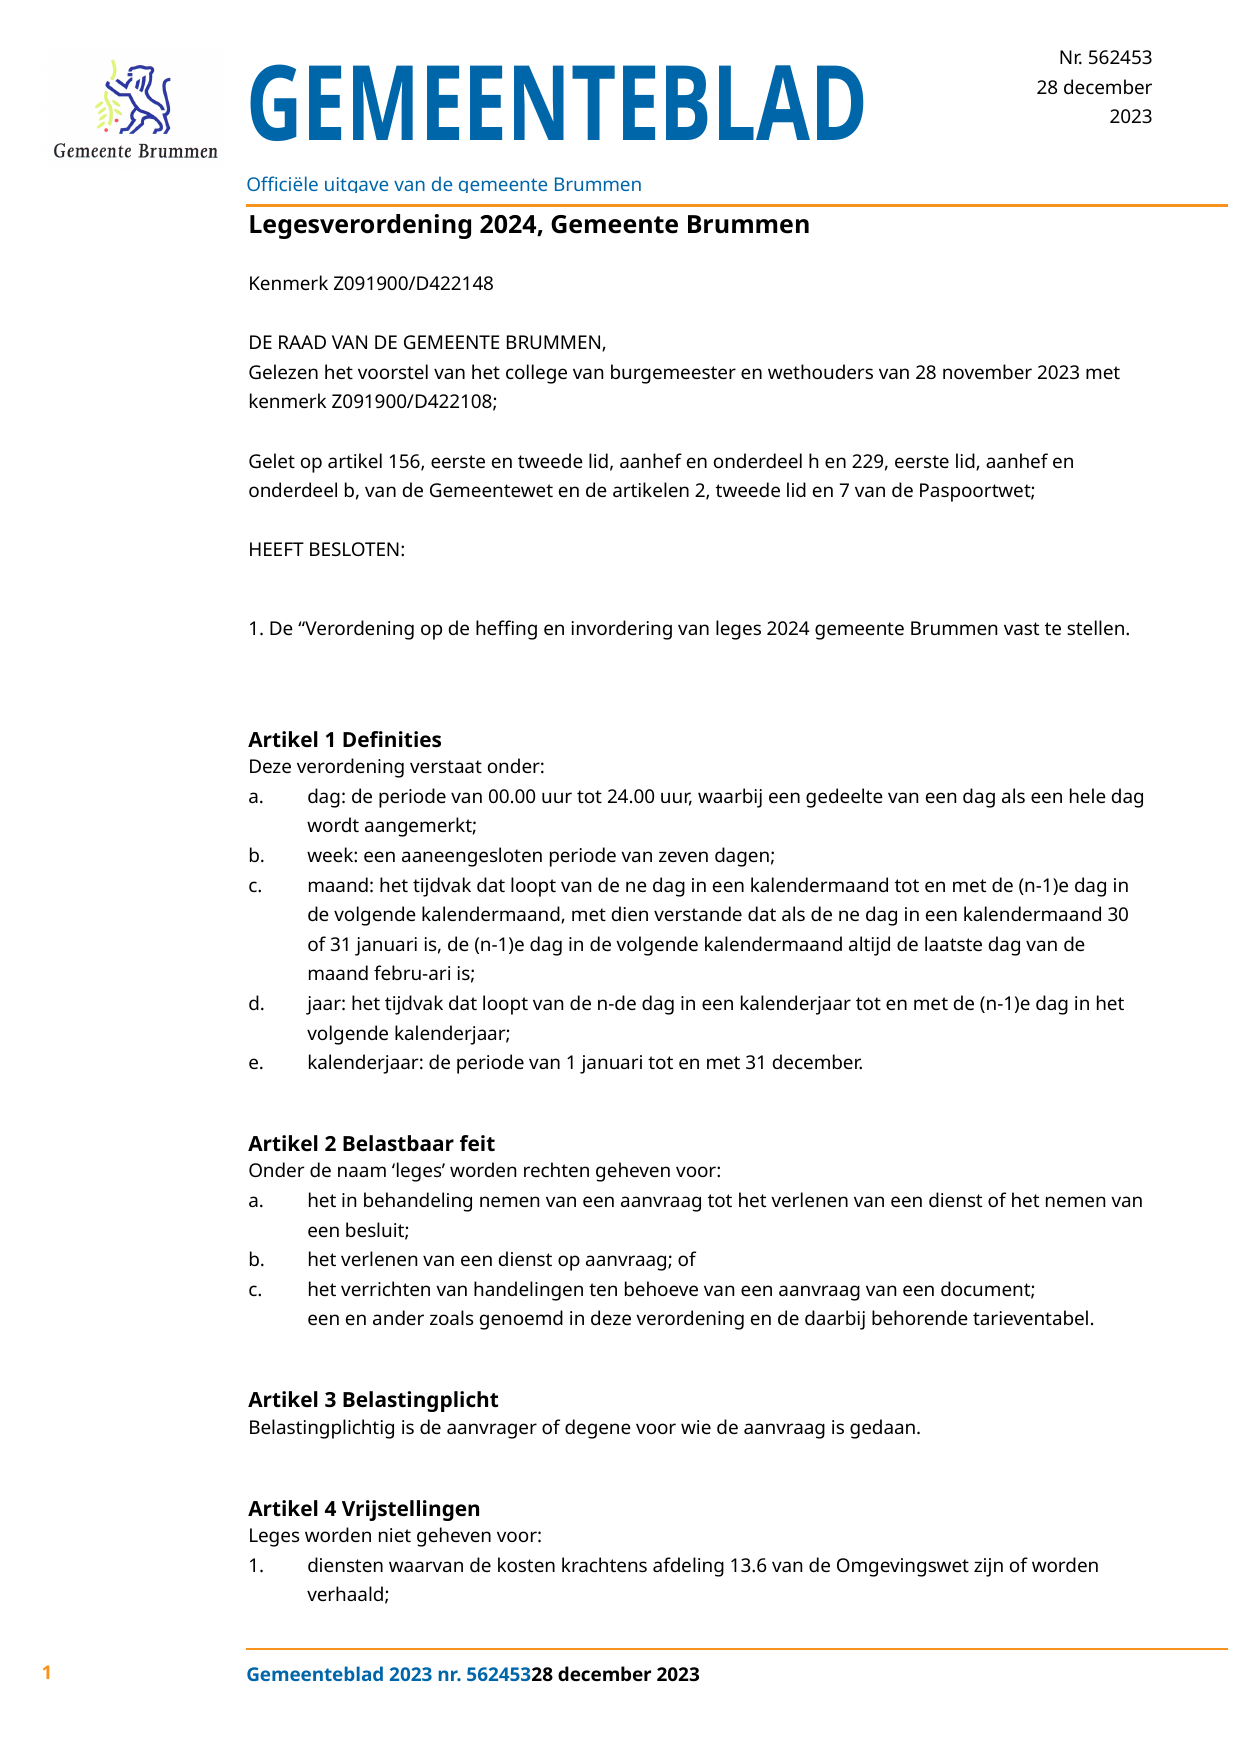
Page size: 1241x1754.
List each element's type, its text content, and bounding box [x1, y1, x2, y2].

list kalenderjaar: de periode van 1 januari tot en met 31 december. [248, 1049, 1152, 1075]
text Artikel 2 Belastbaar feit [248, 1129, 1152, 1158]
list het verrichten van handelingen ten behoeve van een aanvraag van een document; [248, 1276, 1152, 1302]
list week: een aaneengesloten periode van zeven dagen; [248, 842, 1152, 868]
text Gelezen het voorstel van het college van burgemeester en wethouders van 28 november 2023 met kenmerk Z091900/D422108; [248, 359, 1152, 414]
text Kenmerk Z091900/D422148 [248, 270, 1152, 296]
text HEEFT BESLOTEN: [248, 537, 1152, 562]
picture [41, 47, 231, 172]
text Gelet op artikel 156, eerste en tweede lid, aanhef en onderdeel h en 229, eerste lid, aanhef en onderdeel b, van de Gemeentewet en de artikelen 2, tweede lid en 7 van de Paspoortwet; [248, 448, 1152, 503]
text Belastingplichtig is de aanvrager of degene voor wie de aanvraag is gedaan. [248, 1414, 1152, 1440]
list het verlenen van een dienst op aanvraag; of [248, 1246, 1152, 1272]
list dag: de periode van 00.00 uur tot 24.00 uur, waarbij een gedeelte van een dag als een hele dag wordt aangemerkt; [248, 783, 1152, 838]
text 1. De “Verordening op de heffing en invordering van leges 2024 gemeente Brummen vast te stellen. [248, 615, 1152, 641]
text Deze verordening verstaat onder: [248, 753, 1152, 779]
list het in behandeling nemen van een aanvraag tot het verlenen van een dienst of het nemen van een besluit; [248, 1187, 1152, 1243]
list diensten waarvan de kosten krachtens afdeling 13.6 van de Omgevingswet zijn of worden verhaald; [248, 1552, 1152, 1607]
text Legesverordening 2024, Gemeente Brummen [248, 207, 1152, 241]
text Artikel 3 Belastingplicht [248, 1386, 1152, 1414]
list jaar: het tijdvak dat loopt van de n-de dag in een kalenderjaar tot en met de (n-1)e dag in het volgende kalenderjaar; [248, 990, 1152, 1045]
list maand: het tijdvak dat loopt van de ne dag in een kalendermaand tot en met de (n-1)e dag in de volgende kalendermaand, met dien verstande dat als de ne dag in een kalendermaand 30 of 31 januari is, de (n-1)e dag in de volgende kalendermaand altijd de laatste dag van de maand febru-ari is; [248, 872, 1152, 986]
text Artikel 1 Definities [248, 725, 1152, 753]
text DE RAAD VAN DE GEMEENTE BRUMMEN, [248, 329, 1152, 355]
text Onder de naam ‘leges’ worden rechten geheven voor: [248, 1158, 1152, 1183]
text Leges worden niet geheven voor: [248, 1522, 1152, 1548]
list een en ander zoals genoemd in deze verordening en de daarbij behorende tarieventabel. [248, 1306, 1152, 1331]
text Artikel 4 Vrijstellingen [248, 1494, 1152, 1522]
